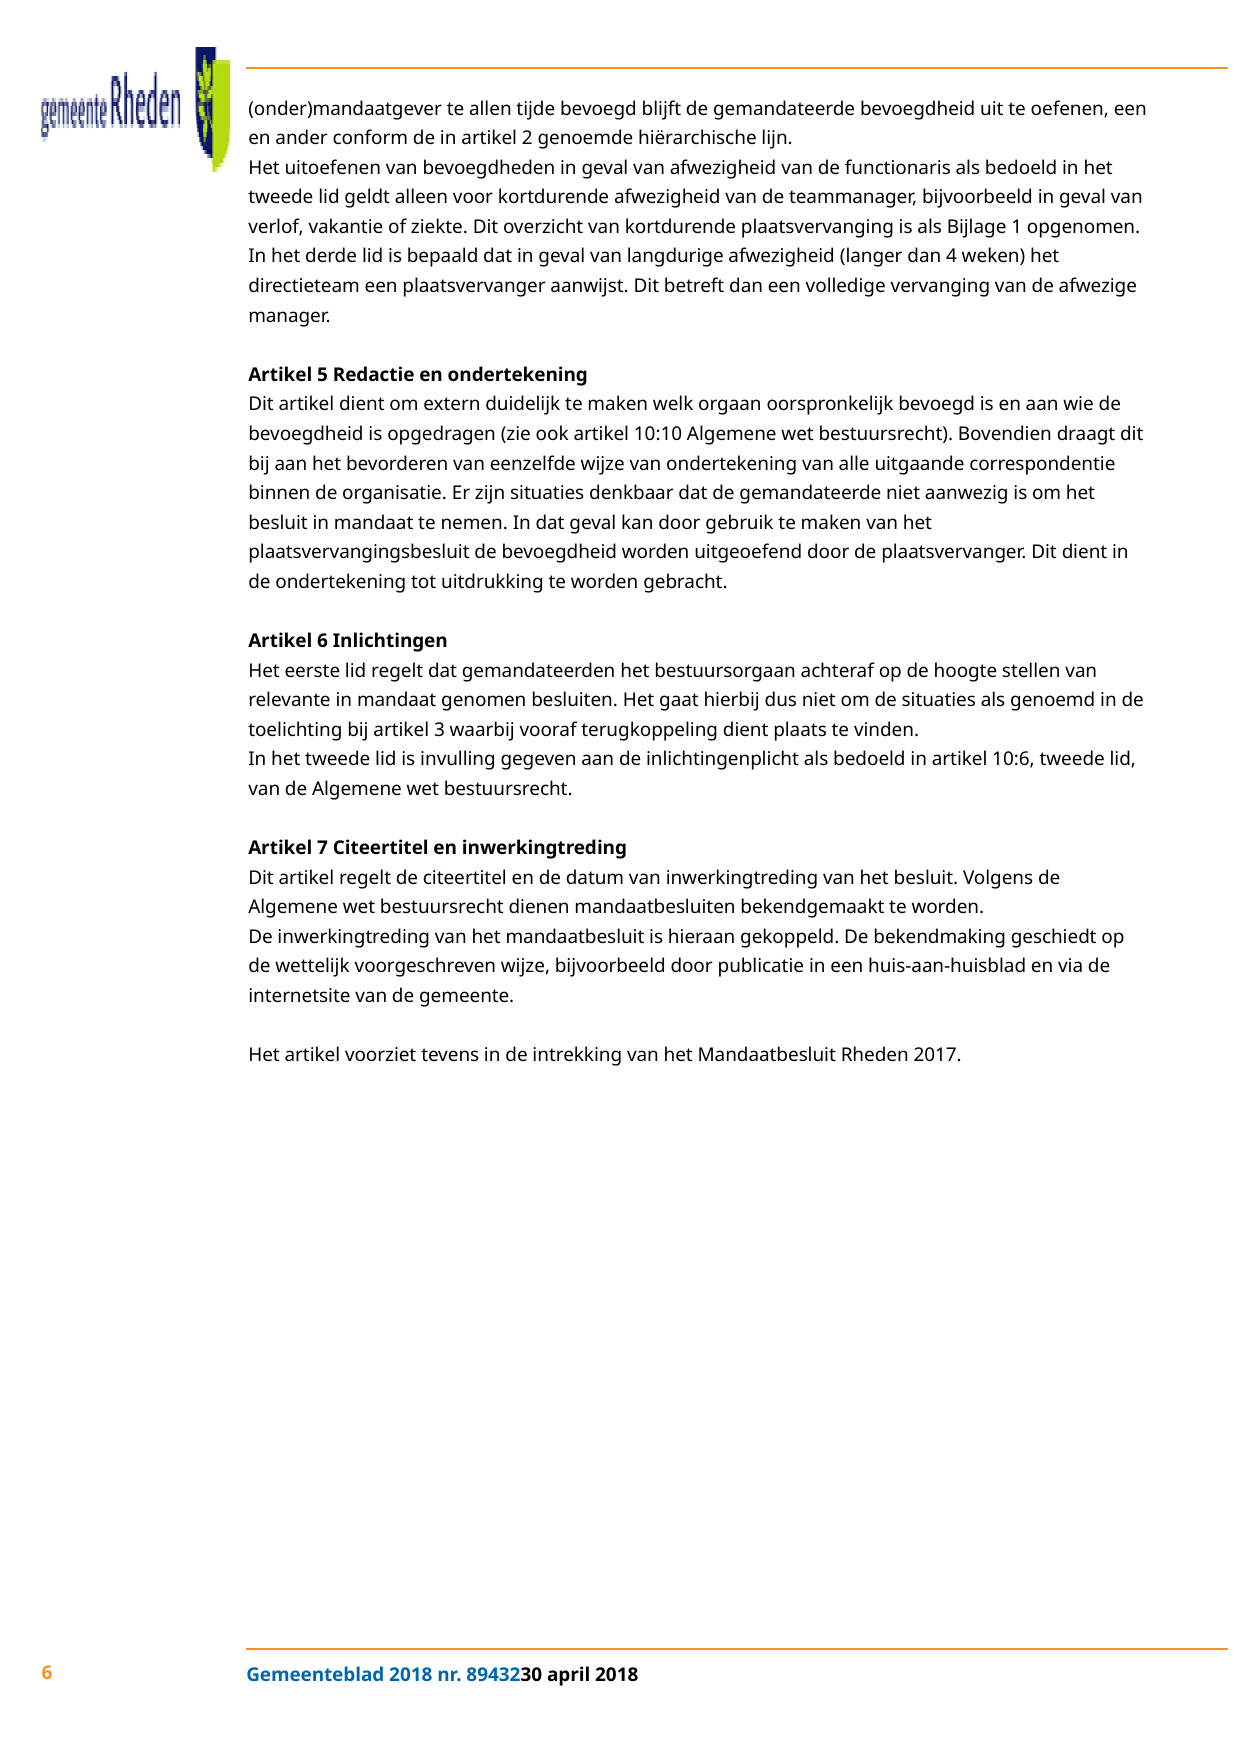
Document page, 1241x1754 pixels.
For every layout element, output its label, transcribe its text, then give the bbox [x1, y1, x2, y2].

text Het uitoefenen van bevoegdheden in geval van afwezigheid van de functionaris als bedoeld in het tweede lid geldt alleen voor kortdurende afwezigheid van de teammanager, bijvoorbeeld in geval van verlof, vakantie of ziekte. Dit overzicht van kortdurende plaatsvervanging is als Bijlage 1 opgenomen. [248, 154, 1152, 239]
text Artikel 7 Citeertitel en inwerkingtreding [248, 834, 1152, 860]
text Het artikel voorziet tevens in de intrekking van het Mandaatbesluit Rheden 2017. [248, 1041, 1152, 1067]
text In het tweede lid is invulling gegeven aan de inlichtingenplicht als bedoeld in artikel 10:6, tweede lid, van de Algemene wet bestuursrecht. [248, 746, 1152, 801]
text De inwerkingtreding van het mandaatbesluit is hieraan gekoppeld. De bekendmaking geschiedt op de wettelijk voorgeschreven wijze, bijvoorbeeld door publicatie in een huis-aan-huisblad en via de internetsite van de gemeente. [248, 923, 1152, 1008]
text Dit artikel dient om extern duidelijk te maken welk orgaan oorspronkelijk bevoegd is en aan wie de bevoegdheid is opgedragen (zie ook artikel 10:10 Algemene wet bestuursrecht). Bovendien draagt dit bij aan het bevorderen van eenzelfde wijze van ondertekening van alle uitgaande correspondentie binnen de organisatie. Er zijn situaties denkbaar dat de gemandateerde niet aanwezig is om het besluit in mandaat te nemen. In dat geval kan door gebruik te maken van het plaatsvervangingsbesluit de bevoegdheid worden uitgeoefend door de plaatsvervanger. Dit dient in de ondertekening tot uitdrukking te worden gebracht. [248, 391, 1152, 594]
text Artikel 6 Inlichtingen [248, 627, 1152, 653]
text In het derde lid is bepaald dat in geval van langdurige afwezigheid (langer dan 4 weken) het directieteam een plaatsvervanger aanwijst. Dit betreft dan een volledige vervanging van de afwezige manager. [248, 243, 1152, 328]
text Het eerste lid regelt dat gemandateerden het bestuursorgaan achteraf op de hoogte stellen van relevante in mandaat genomen besluiten. Het gaat hierbij dus niet om de situaties als genoemd in de toelichting bij artikel 3 waarbij vooraf terugkoppeling dient plaats te vinden. [248, 657, 1152, 742]
text Dit artikel regelt de citeertitel en de datum van inwerkingtreding van het besluit. Volgens de Algemene wet bestuursrecht dienen mandaatbesluiten bekendgemaakt te worden. [248, 864, 1152, 919]
text Artikel 5 Redactie en ondertekening [248, 361, 1152, 387]
picture [41, 47, 231, 172]
text (onder)mandaatgever te allen tijde bevoegd blijft de gemandateerde bevoegdheid uit te oefenen, een en ander conform de in artikel 2 genoemde hiërarchische lijn. [248, 95, 1152, 150]
